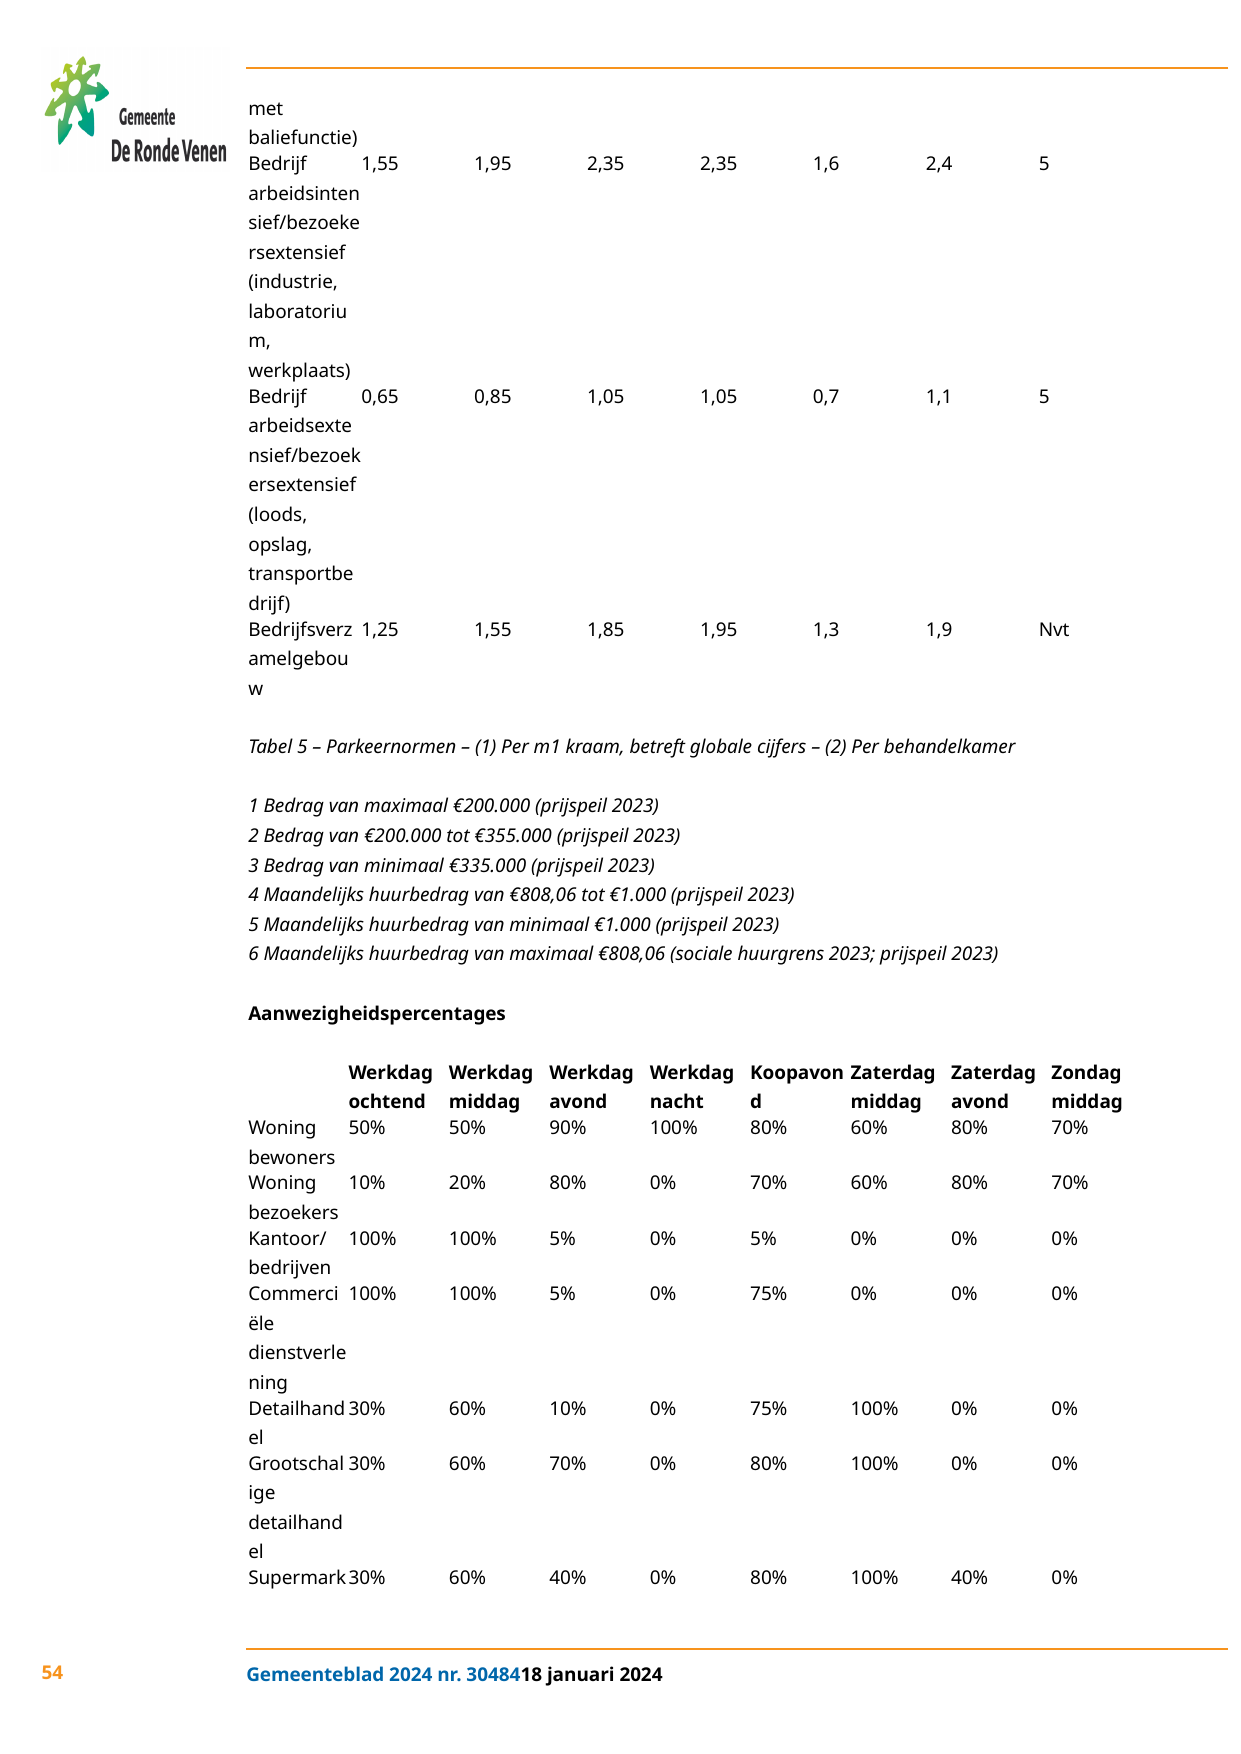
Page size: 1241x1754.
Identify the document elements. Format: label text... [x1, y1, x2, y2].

table_cell 100% [850, 1395, 951, 1450]
table_cell 5 [1039, 150, 1152, 383]
table_cell 1,85 [587, 616, 700, 701]
table_cell 100% [348, 1225, 449, 1280]
table_cell [361, 95, 474, 150]
table_cell 1,55 [474, 616, 587, 701]
table_cell 0% [1051, 1395, 1152, 1450]
table_cell 1,1 [926, 383, 1038, 616]
table_cell 0% [951, 1280, 1051, 1395]
table_cell 60% [449, 1395, 549, 1450]
text Aanwezigheidspercentages [248, 1000, 1152, 1025]
table_cell 70% [750, 1170, 850, 1225]
table_header Werkdag nacht [650, 1059, 750, 1114]
table_cell Woning bezoekers [248, 1170, 348, 1225]
table_cell 70% [549, 1450, 649, 1564]
text 6 Maandelijks huurbedrag van maximaal €808,06 (sociale huurgrens 2023; prijspeil 2023) [248, 941, 1152, 966]
table_cell 40% [951, 1565, 1051, 1590]
table_header Zondag middag [1051, 1059, 1152, 1114]
table_cell 90% [549, 1114, 649, 1169]
table_cell 80% [750, 1114, 850, 1169]
table_cell Grootschalige detailhandel [248, 1450, 348, 1564]
table_cell 1,9 [926, 616, 1038, 701]
table_cell 0% [951, 1450, 1051, 1564]
table_cell 10% [549, 1395, 649, 1450]
table_cell 100% [348, 1280, 449, 1395]
table_cell Woning bewoners [248, 1114, 348, 1169]
table_cell 50% [449, 1114, 549, 1169]
table_cell [474, 95, 587, 150]
table_cell 2,35 [700, 150, 813, 383]
table_cell Kantoor/bedrijven [248, 1225, 348, 1280]
table_cell 0% [650, 1565, 750, 1590]
table_cell 5% [549, 1280, 649, 1395]
table_cell 60% [449, 1450, 549, 1564]
table_cell 0% [1051, 1565, 1152, 1590]
table_cell 0,85 [474, 383, 587, 616]
table_cell 5% [549, 1225, 649, 1280]
table_cell 1,05 [587, 383, 700, 616]
table_cell 5 [1039, 383, 1152, 616]
table_cell 0,65 [361, 383, 474, 616]
table_cell 75% [750, 1280, 850, 1395]
table_cell 30% [348, 1395, 449, 1450]
table_cell Commerciële dienstverlening [248, 1280, 348, 1395]
table_cell 5% [750, 1225, 850, 1280]
picture [41, 47, 231, 172]
table_cell met baliefunctie) [248, 95, 361, 150]
table_cell 60% [850, 1170, 951, 1225]
table_cell 0% [951, 1395, 1051, 1450]
table_cell 1,6 [813, 150, 926, 383]
table_cell 0% [1051, 1225, 1152, 1280]
table_header Zaterdag avond [951, 1059, 1051, 1114]
table_cell Bedrijfsverzamelgebouw [248, 616, 361, 701]
table_cell 1,25 [361, 616, 474, 701]
table_header [248, 1059, 348, 1114]
text Tabel 5 – Parkeernormen – (1) Per m1 kraam, betreft globale cijfers – (2) Per behandelkamer [248, 733, 1152, 759]
table_cell 30% [348, 1565, 449, 1590]
table_cell 2,35 [587, 150, 700, 383]
table_cell 1,3 [813, 616, 926, 701]
table_cell 1,55 [361, 150, 474, 383]
table_cell 1,95 [474, 150, 587, 383]
text 2 Bedrag van €200.000 tot €355.000 (prijspeil 2023) [248, 822, 1152, 848]
table_cell 70% [1051, 1114, 1152, 1169]
table_cell 100% [650, 1114, 750, 1169]
table_cell 80% [549, 1170, 649, 1225]
table_cell 75% [750, 1395, 850, 1450]
table_cell 70% [1051, 1170, 1152, 1225]
text 1 Bedrag van maximaal €200.000 (prijspeil 2023) [248, 793, 1152, 818]
table_cell [1039, 95, 1152, 150]
table_header Werkdag ochtend [348, 1059, 449, 1114]
table_cell 30% [348, 1450, 449, 1564]
table_cell 0% [650, 1280, 750, 1395]
table_cell 80% [951, 1170, 1051, 1225]
table_cell Bedrijf arbeidsextensief/bezoekersextensief (loods, opslag, transportbedrijf) [248, 383, 361, 616]
table_cell 60% [449, 1565, 549, 1590]
table_header Werkdag avond [549, 1059, 649, 1114]
text 5 Maandelijks huurbedrag van minimaal €1.000 (prijspeil 2023) [248, 911, 1152, 937]
table_cell 0,7 [813, 383, 926, 616]
table_cell 1,05 [700, 383, 813, 616]
table_cell [926, 95, 1038, 150]
table_cell 2,4 [926, 150, 1038, 383]
table_cell 0% [850, 1280, 951, 1395]
table_cell 1,95 [700, 616, 813, 701]
table_cell 10% [348, 1170, 449, 1225]
table_cell 0% [650, 1170, 750, 1225]
table_cell 20% [449, 1170, 549, 1225]
table_cell 0% [650, 1395, 750, 1450]
table_cell 100% [850, 1450, 951, 1564]
table_cell Nvt [1039, 616, 1152, 701]
table_header Zaterdag middag [850, 1059, 951, 1114]
table_cell Detailhandel [248, 1395, 348, 1450]
table_cell [813, 95, 926, 150]
table_cell [587, 95, 700, 150]
table_cell 50% [348, 1114, 449, 1169]
table_cell 100% [449, 1280, 549, 1395]
text 3 Bedrag van minimaal €335.000 (prijspeil 2023) [248, 852, 1152, 877]
table_cell 100% [449, 1225, 549, 1280]
table_cell [700, 95, 813, 150]
table_header Koopavond [750, 1059, 850, 1114]
table_cell Supermark [248, 1565, 348, 1590]
table_cell 40% [549, 1565, 649, 1590]
table_cell 60% [850, 1114, 951, 1169]
table_cell 0% [951, 1225, 1051, 1280]
table_cell 0% [650, 1450, 750, 1564]
table_cell 0% [1051, 1450, 1152, 1564]
table_cell 0% [1051, 1280, 1152, 1395]
table_cell 100% [850, 1565, 951, 1590]
table_cell 80% [750, 1565, 850, 1590]
table_cell 0% [850, 1225, 951, 1280]
text 4 Maandelijks huurbedrag van €808,06 tot €1.000 (prijspeil 2023) [248, 881, 1152, 907]
table_cell 80% [951, 1114, 1051, 1169]
table_cell 0% [650, 1225, 750, 1280]
table_cell Bedrijf arbeidsintensief/bezoekersextensief (industrie, laboratorium, werkplaats) [248, 150, 361, 383]
table_cell 80% [750, 1450, 850, 1564]
table_header Werkdag middag [449, 1059, 549, 1114]
